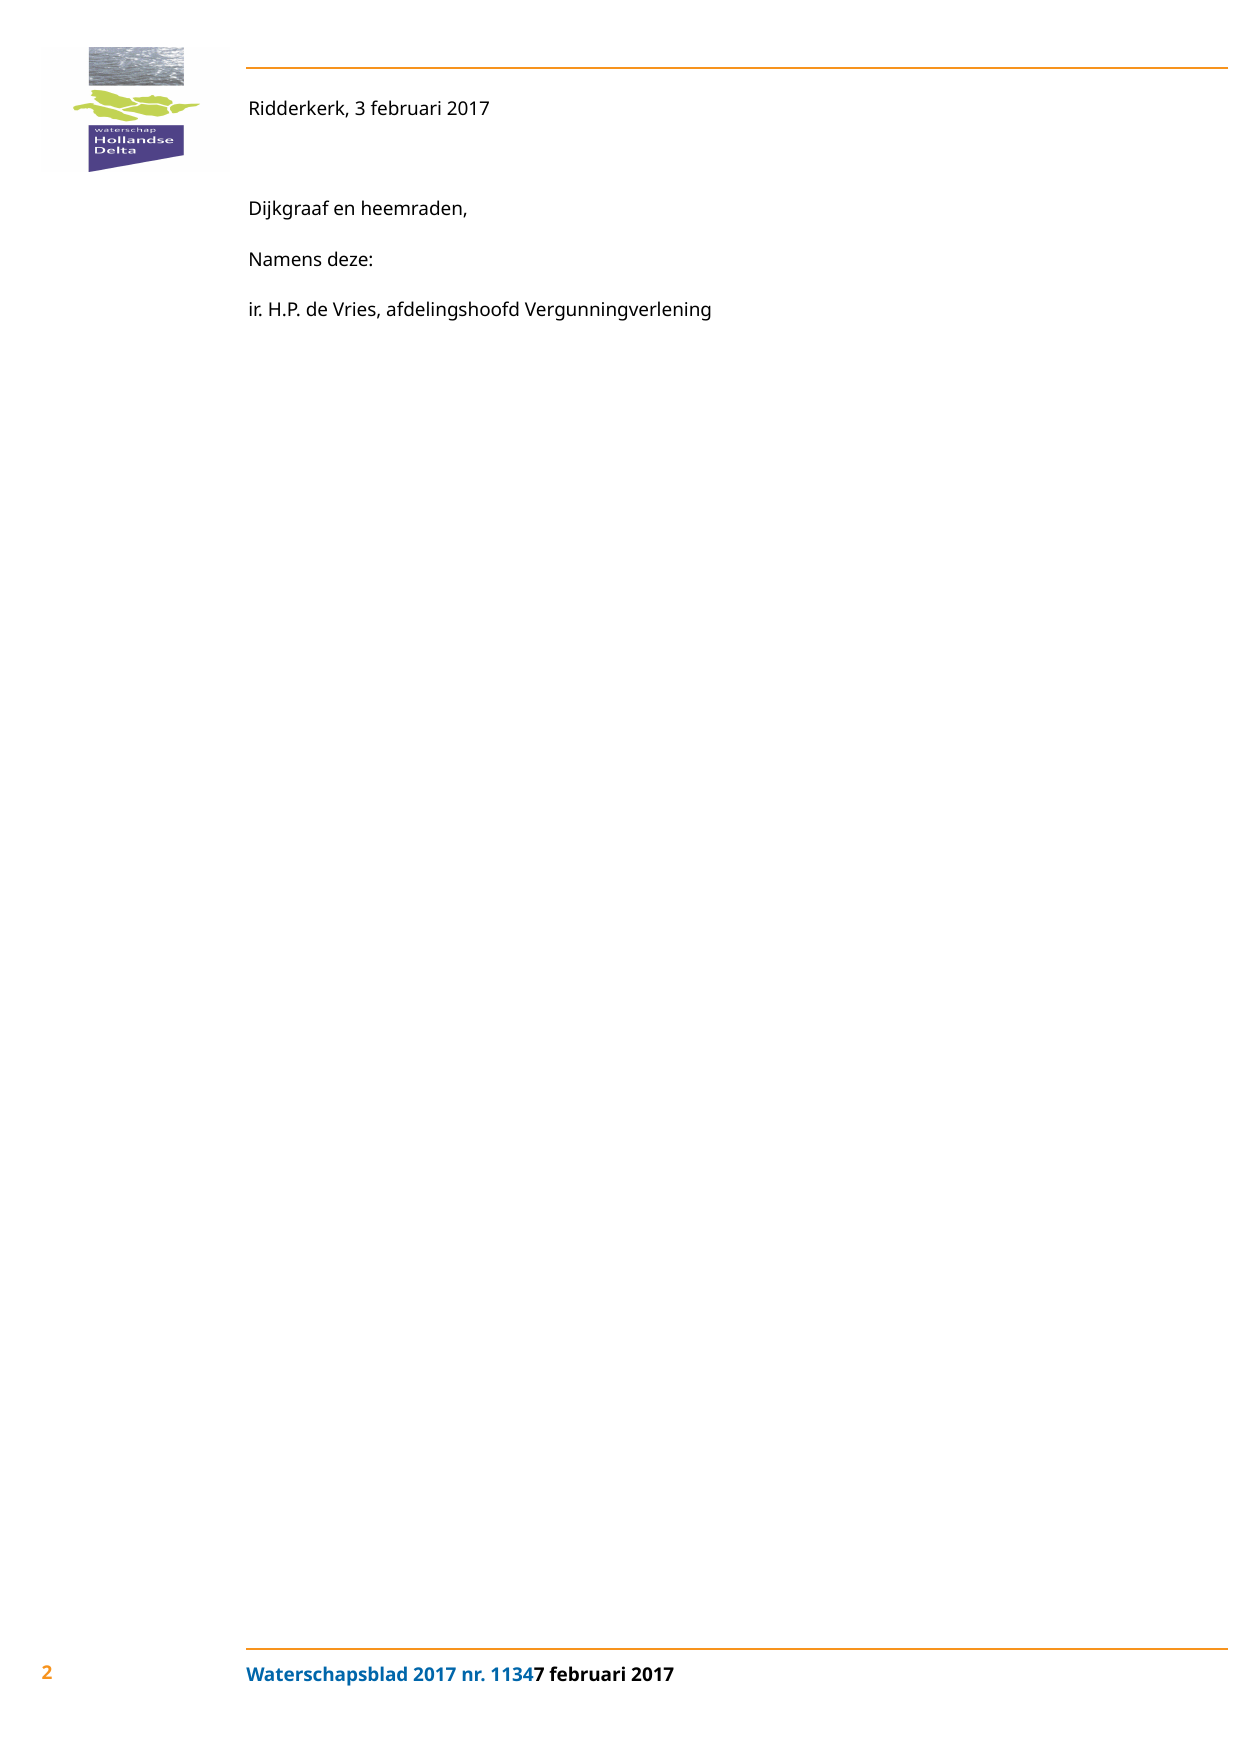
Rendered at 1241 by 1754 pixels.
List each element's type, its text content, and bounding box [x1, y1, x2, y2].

text Namens deze: [248, 246, 1152, 272]
picture [41, 47, 231, 172]
text Ridderkerk, 3 februari 2017 [248, 95, 1152, 121]
text ir. H.P. de Vries, afdelingshoofd Vergunningverlening [248, 296, 1152, 322]
text Dijkgraaf en heemraden, [248, 196, 1152, 221]
